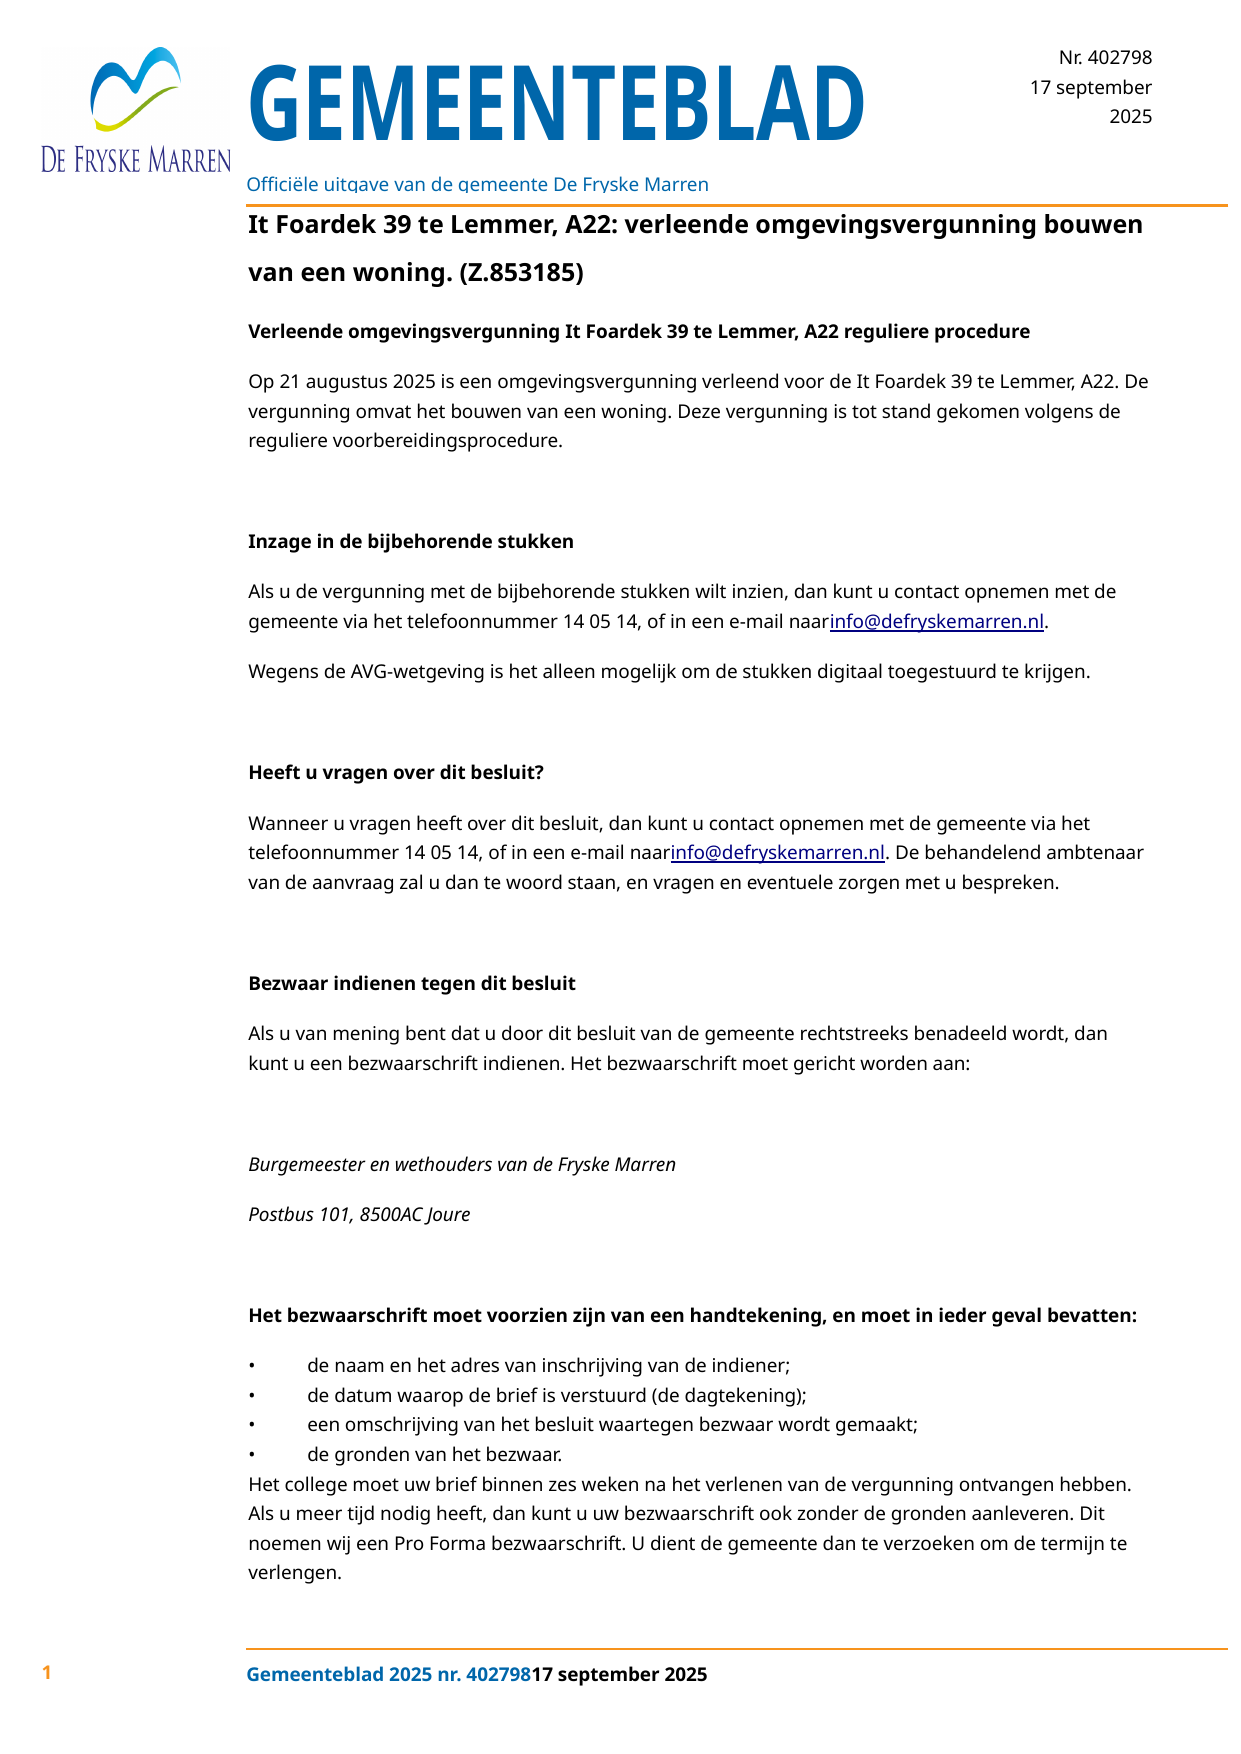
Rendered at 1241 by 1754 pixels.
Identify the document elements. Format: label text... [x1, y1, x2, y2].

picture [41, 47, 231, 172]
text Als u de vergunning met de bijbehorende stukken wilt inzien, dan kunt u contact opnemen met de gemeente via het telefoonnummer 14 05 14, of in een e-mail naarinfo@defryskemarren.nl. [248, 579, 1152, 634]
list de gronden van het bezwaar. [248, 1441, 1152, 1467]
text Verleende omgevingsvergunning It Foardek 39 te Lemmer, A22 reguliere procedure [248, 318, 1152, 344]
text Op 21 augustus 2025 is een omgevingsvergunning verleend voor de It Foardek 39 te Lemmer, A22. De vergunning omvat het bouwen van een woning. Deze vergunning is tot stand gekomen volgens de reguliere voorbereidingsprocedure. [248, 368, 1152, 453]
text Het bezwaarschrift moet voorzien zijn van een handtekening, en moet in ieder geval bevatten: [248, 1302, 1152, 1328]
text Het college moet uw brief binnen zes weken na het verlenen van de vergunning ontvangen hebben. Als u meer tijd nodig heeft, dan kunt u uw bezwaarschrift ook zonder de gronden aanleveren. Dit noemen wij een Pro Forma bezwaarschrift. U dient de gemeente dan te verzoeken om de termijn te verlengen. [248, 1471, 1152, 1585]
list de datum waarop de brief is verstuurd (de dagtekening); [248, 1382, 1152, 1408]
text Postbus 101, 8500AC Joure [248, 1201, 1152, 1227]
text It Foardek 39 te Lemmer, A22: verleende omgevingsvergunning bouwen van een woning. (Z.853185) [248, 207, 1152, 288]
list de naam en het adres van inschrijving van de indiener; [248, 1352, 1152, 1378]
list een omschrijving van het besluit waartegen bezwaar wordt gemaakt; [248, 1412, 1152, 1437]
text Heeft u vragen over dit besluit? [248, 759, 1152, 785]
text Bezwaar indienen tegen dit besluit [248, 970, 1152, 996]
text Inzage in de bijbehorende stukken [248, 528, 1152, 554]
text Wanneer u vragen heeft over dit besluit, dan kunt u contact opnemen met de gemeente via het telefoonnummer 14 05 14, of in een e-mail naarinfo@defryskemarren.nl. De behandelend ambtenaar van de aanvraag zal u dan te woord staan, en vragen en eventuele zorgen met u bespreken. [248, 810, 1152, 895]
text Burgemeester en wethouders van de Fryske Marren [248, 1151, 1152, 1177]
text Wegens de AVG-wetgeving is het alleen mogelijk om de stukken digitaal toegestuurd te krijgen. [248, 659, 1152, 684]
text Als u van mening bent dat u door dit besluit van de gemeente rechtstreeks benadeeld wordt, dan kunt u een bezwaarschrift indienen. Het bezwaarschrift moet gericht worden aan: [248, 1020, 1152, 1076]
